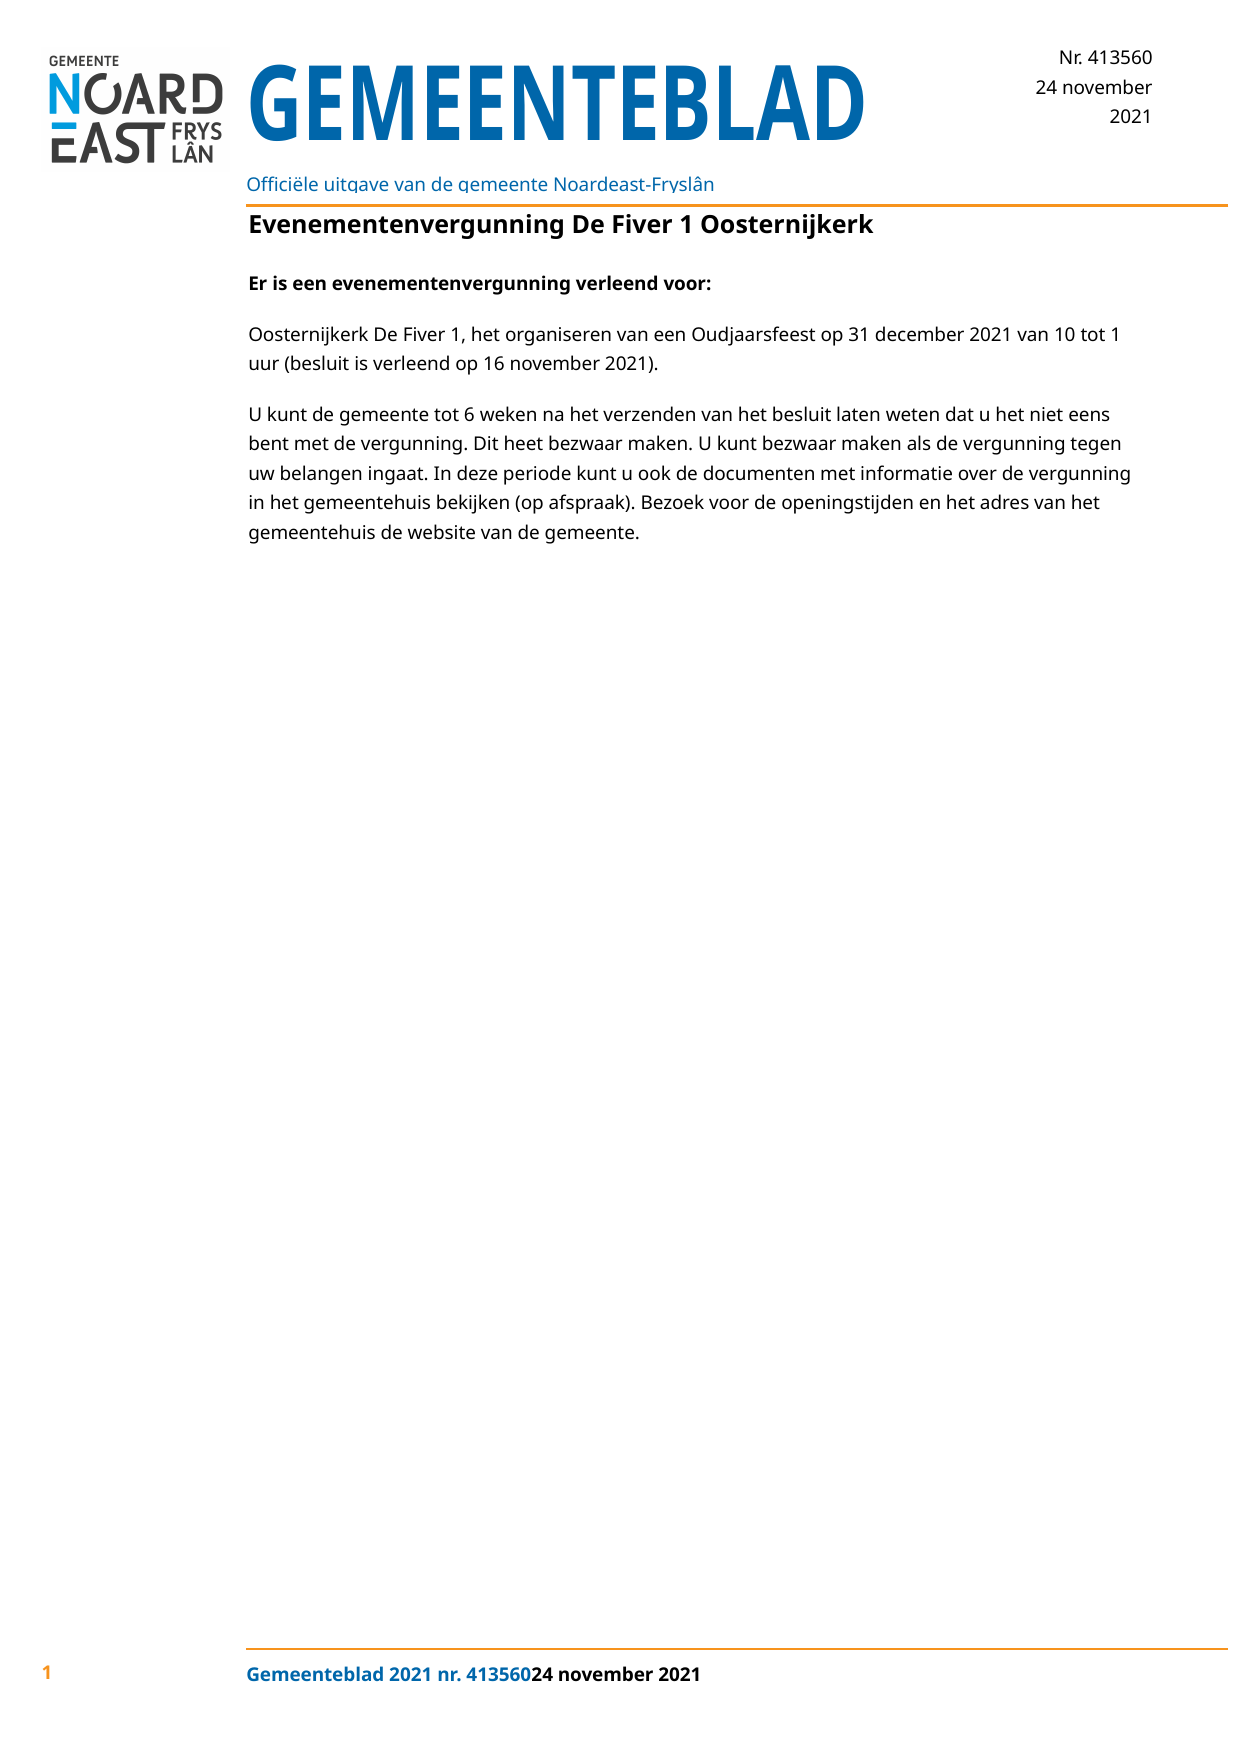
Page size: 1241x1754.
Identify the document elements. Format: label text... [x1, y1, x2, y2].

text Er is een evenementenvergunning verleend voor: [248, 270, 1152, 296]
picture [41, 47, 231, 172]
text Evenementenvergunning De Fiver 1 Oosternijkerk [248, 207, 1152, 241]
text U kunt de gemeente tot 6 weken na het verzenden van het besluit laten weten dat u het niet eens bent met de vergunning. Dit heet bezwaar maken. U kunt bezwaar maken als de vergunning tegen uw belangen ingaat. In deze periode kunt u ook de documenten met informatie over de vergunning in het gemeentehuis bekijken (op afspraak). Bezoek voor de openingstijden en het adres van het gemeentehuis de website van de gemeente. [248, 401, 1152, 545]
text Oosternijkerk De Fiver 1, het organiseren van een Oudjaarsfeest op 31 december 2021 van 10 tot 1 uur (besluit is verleend op 16 november 2021). [248, 321, 1152, 376]
